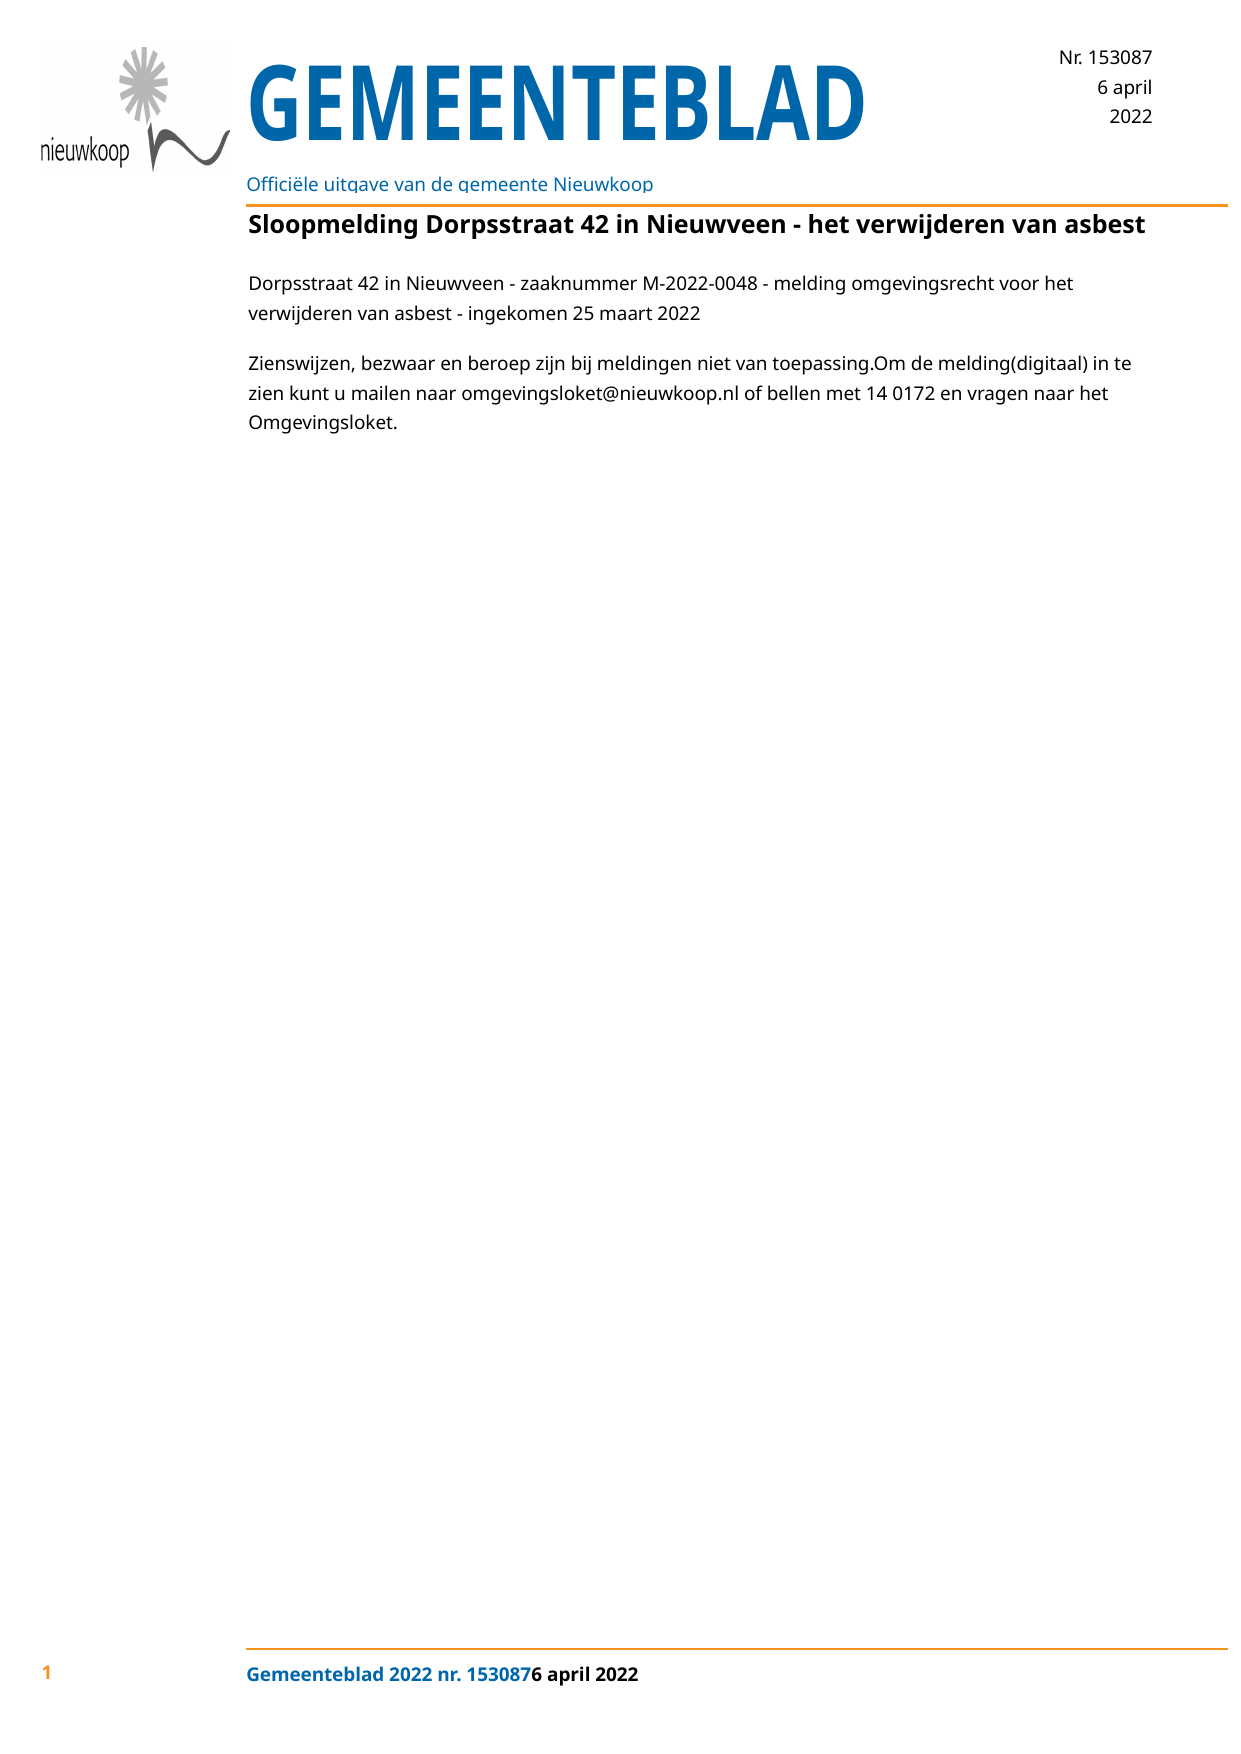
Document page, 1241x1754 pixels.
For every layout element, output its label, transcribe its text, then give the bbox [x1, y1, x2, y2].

text Zienswijzen, bezwaar en beroep zijn bij meldingen niet van toepassing.Om de melding(digitaal) in te zien kunt u mailen naar omgevingsloket@nieuwkoop.nl of bellen met 14 0172 en vragen naar het Omgevingsloket. [248, 350, 1152, 435]
picture [41, 47, 231, 172]
text Dorpsstraat 42 in Nieuwveen - zaaknummer M-2022-0048 - melding omgevingsrecht voor het verwijderen van asbest - ingekomen 25 maart 2022 [248, 270, 1152, 326]
text Sloopmelding Dorpsstraat 42 in Nieuwveen - het verwijderen van asbest [248, 207, 1152, 241]
